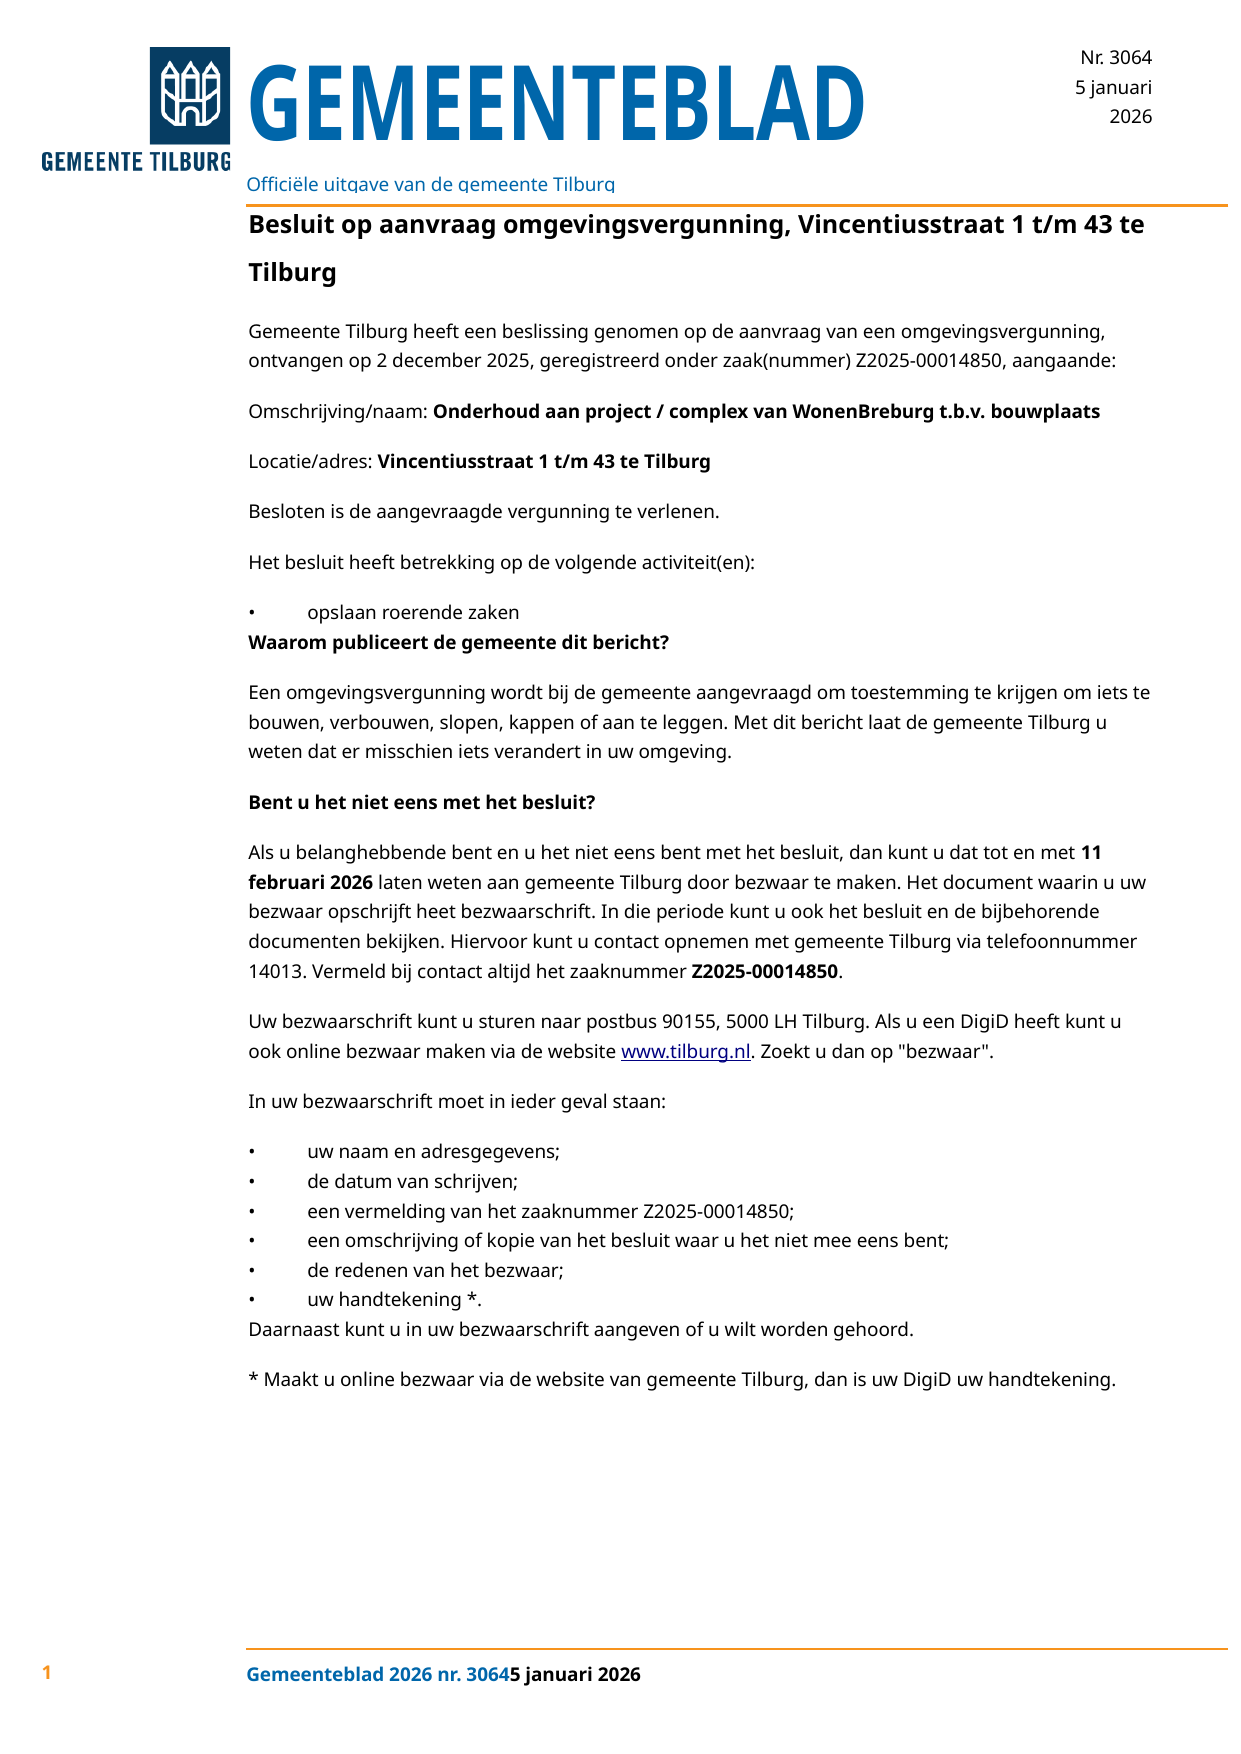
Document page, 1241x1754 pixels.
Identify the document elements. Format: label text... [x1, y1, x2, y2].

text Bent u het niet eens met het besluit? [248, 789, 1152, 815]
text Het besluit heeft betrekking op de volgende activiteit(en): [248, 549, 1152, 575]
text Uw bezwaarschrift kunt u sturen naar postbus 90155, 5000 LH Tilburg. Als u een DigiD heeft kunt u ook online bezwaar maken via de website www.tilburg.nl. Zoekt u dan op "bezwaar". [248, 1008, 1152, 1064]
text * Maakt u online bezwaar via de website van gemeente Tilburg, dan is uw DigiD uw handtekening. [248, 1367, 1152, 1392]
text Omschrijving/naam: Onderhoud aan project / complex van WonenBreburg t.b.v. bouwplaats [248, 398, 1152, 424]
text Als u belanghebbende bent en u het niet eens bent met het besluit, dan kunt u dat tot en met 11 februari 2026 laten weten aan gemeente Tilburg door bezwaar te maken. Het document waarin u uw bezwaar opschrijft heet bezwaarschrift. In die periode kunt u ook het besluit en de bijbehorende documenten bekijken. Hiervoor kunt u contact opnemen met gemeente Tilburg via telefoonnummer 14013. Vermeld bij contact altijd het zaaknummer Z2025-00014850. [248, 839, 1152, 984]
list uw naam en adresgegevens; [248, 1139, 1152, 1164]
picture [41, 47, 231, 172]
list de datum van schrijven; [248, 1168, 1152, 1194]
list de redenen van het bezwaar; [248, 1257, 1152, 1283]
text Gemeente Tilburg heeft een beslissing genomen op de aanvraag van een omgevingsvergunning, ontvangen op 2 december 2025, geregistreerd onder zaak(nummer) Z2025-00014850, aangaande: [248, 318, 1152, 373]
text Daarnaast kunt u in uw bezwaarschrift aangeven of u wilt worden gehoord. [248, 1316, 1152, 1342]
text Locatie/adres: Vincentiusstraat 1 t/m 43 te Tilburg [248, 448, 1152, 474]
list uw handtekening *. [248, 1287, 1152, 1312]
text Besluit op aanvraag omgevingsvergunning, Vincentiusstraat 1 t/m 43 te Tilburg [248, 207, 1152, 288]
list een omschrijving of kopie van het besluit waar u het niet mee eens bent; [248, 1227, 1152, 1253]
list een vermelding van het zaaknummer Z2025-00014850; [248, 1198, 1152, 1224]
text Besloten is de aangevraagde vergunning te verlenen. [248, 499, 1152, 524]
text In uw bezwaarschrift moet in ieder geval staan: [248, 1088, 1152, 1114]
list opslaan roerende zaken [248, 599, 1152, 625]
text Waarom publiceert de gemeente dit bericht? [248, 629, 1152, 655]
text Een omgevingsvergunning wordt bij de gemeente aangevraagd om toestemming te krijgen om iets te bouwen, verbouwen, slopen, kappen of aan te leggen. Met dit bericht laat de gemeente Tilburg u weten dat er misschien iets verandert in uw omgeving. [248, 679, 1152, 764]
